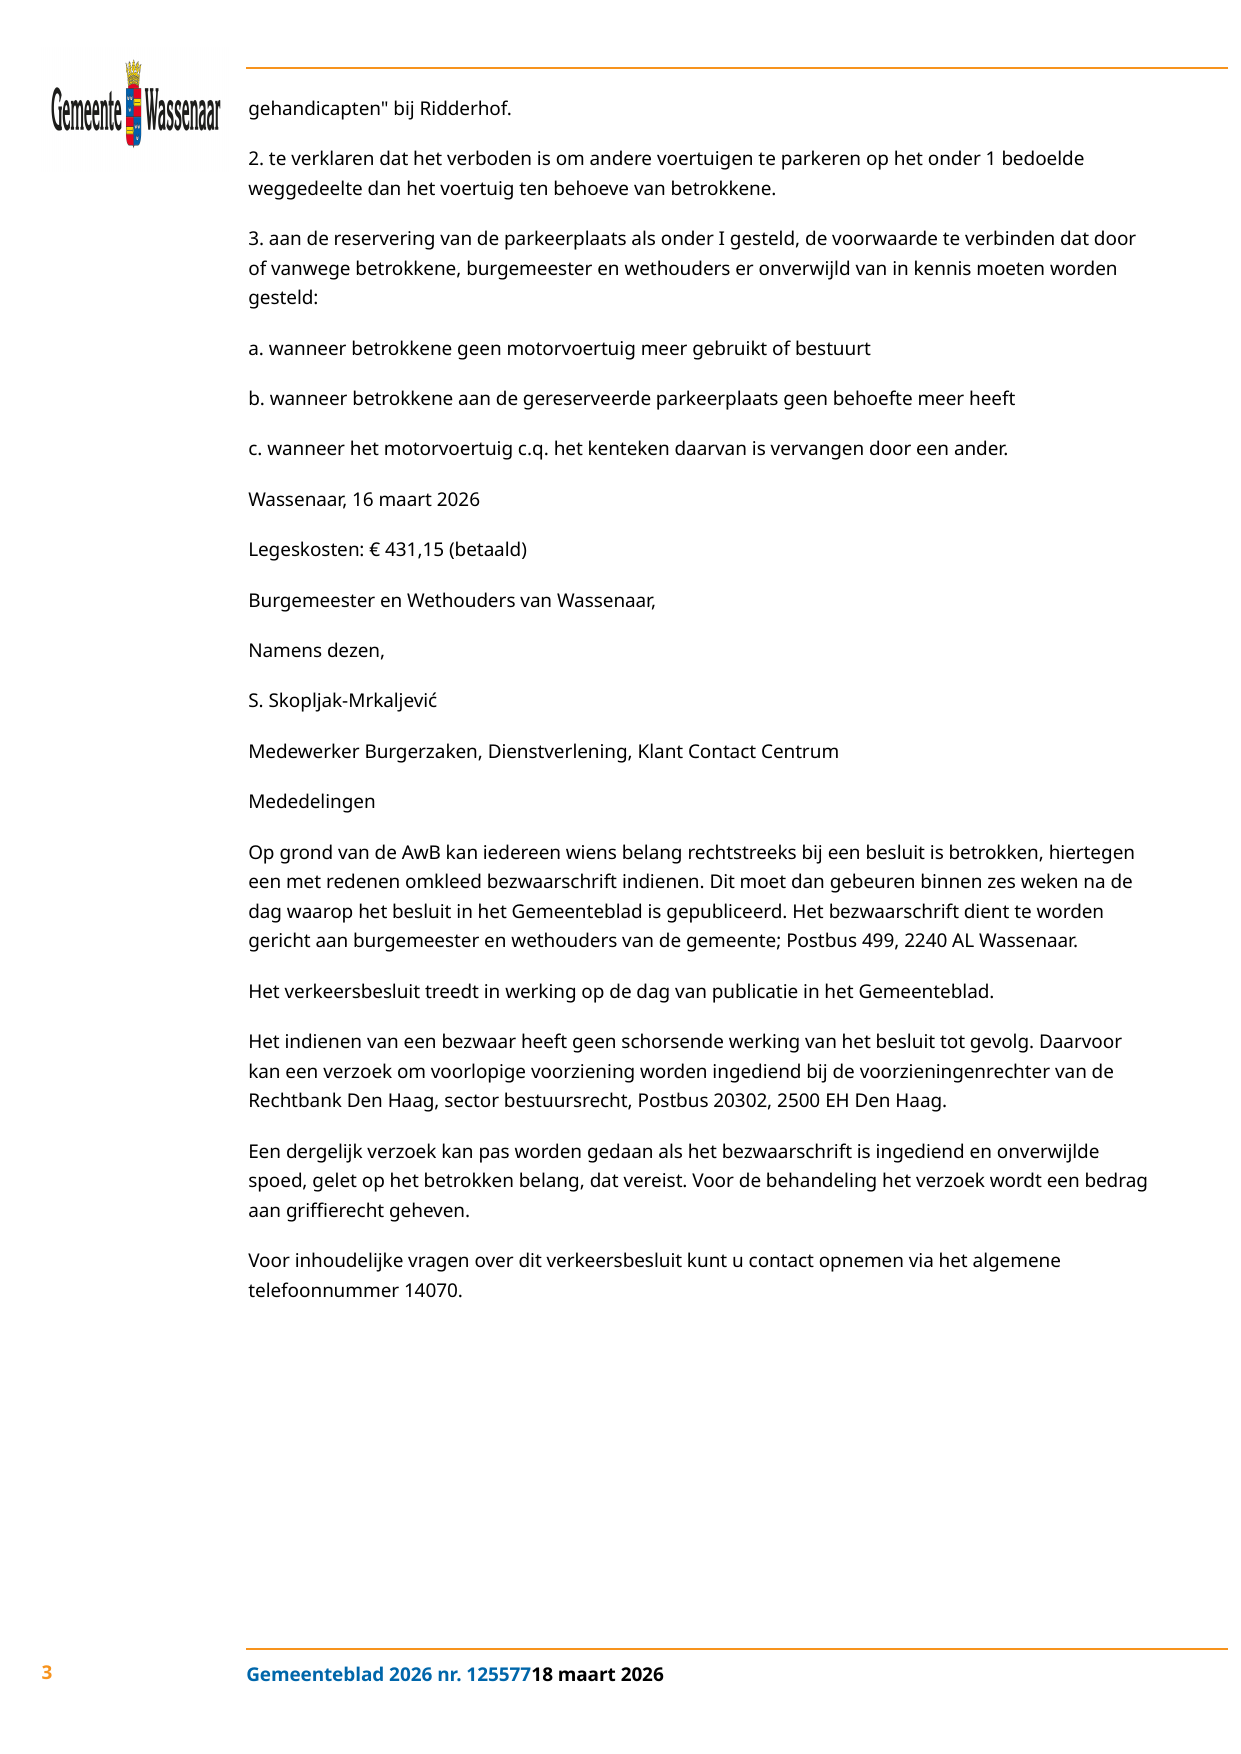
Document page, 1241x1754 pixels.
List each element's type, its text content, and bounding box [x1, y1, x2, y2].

text 2. te verklaren dat het verboden is om andere voertuigen te parkeren op het onder 1 bedoelde weggedeelte dan het voertuig ten behoeve van betrokkene. [248, 145, 1152, 201]
text Legeskosten: € 431,15 (betaald) [248, 536, 1152, 562]
text a. wanneer betrokkene geen motorvoertuig meer gebruikt of bestuurt [248, 335, 1152, 361]
text Een dergelijk verzoek kan pas worden gedaan als het bezwaarschrift is ingediend en onverwijlde spoed, gelet op het betrokken belang, dat vereist. Voor de behandeling het verzoek wordt een bedrag aan griffierecht geheven. [248, 1138, 1152, 1223]
text Het verkeersbesluit treedt in werking op de dag van publicatie in het Gemeenteblad. [248, 978, 1152, 1004]
text Mededelingen [248, 788, 1152, 814]
text Medewerker Burgerzaken, Dienstverlening, Klant Contact Centrum [248, 738, 1152, 764]
text b. wanneer betrokkene aan de gereserveerde parkeerplaats geen behoefte meer heeft [248, 385, 1152, 411]
text Het indienen van een bezwaar heeft geen schorsende werking van het besluit tot gevolg. Daarvoor kan een verzoek om voorlopige voorziening worden ingediend bij de voorzieningenrechter van de Rechtbank Den Haag, sector bestuursrecht, Postbus 20302, 2500 EH Den Haag. [248, 1028, 1152, 1113]
text S. Skopljak-Mrkaljević [248, 688, 1152, 713]
text c. wanneer het motorvoertuig c.q. het kenteken daarvan is vervangen door een ander. [248, 436, 1152, 461]
text Namens dezen, [248, 637, 1152, 663]
text Op grond van de AwB kan iedereen wiens belang rechtstreeks bij een besluit is betrokken, hiertegen een met redenen omkleed bezwaarschrift indienen. Dit moet dan gebeuren binnen zes weken na de dag waarop het besluit in het Gemeenteblad is gepubliceerd. Het bezwaarschrift dient te worden gericht aan burgemeester en wethouders van de gemeente; Postbus 499, 2240 AL Wassenaar. [248, 839, 1152, 953]
text Wassenaar, 16 maart 2026 [248, 486, 1152, 512]
text 3. aan de reservering van de parkeerplaats als onder I gesteld, de voorwaarde te verbinden dat door of vanwege betrokkene, burgemeester en wethouders er onverwijld van in kennis moeten worden gesteld: [248, 225, 1152, 310]
text gehandicapten" bij Ridderhof. [248, 95, 1152, 121]
picture [41, 47, 231, 172]
text Voor inhoudelijke vragen over dit verkeersbesluit kunt u contact opnemen via het algemene telefoonnummer 14070. [248, 1248, 1152, 1303]
text Burgemeester en Wethouders van Wassenaar, [248, 587, 1152, 613]
